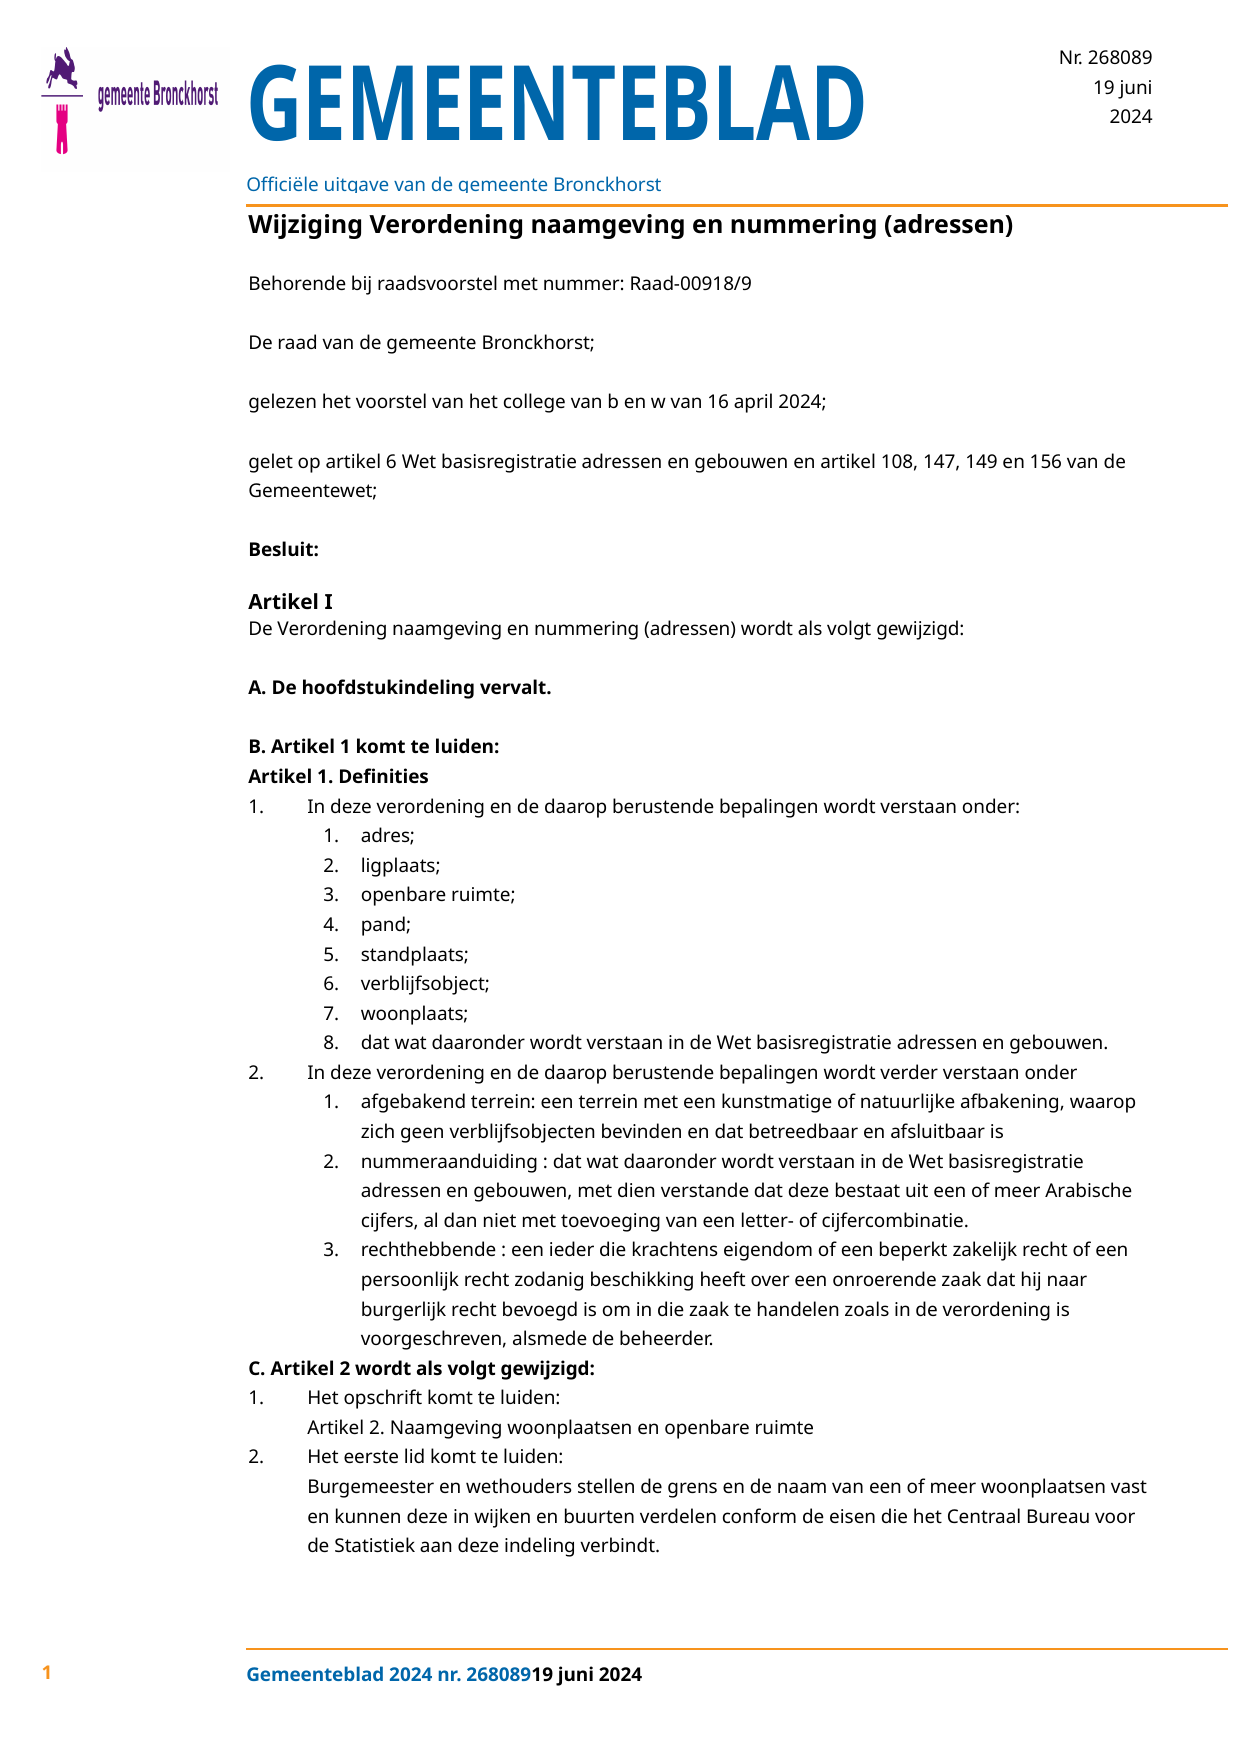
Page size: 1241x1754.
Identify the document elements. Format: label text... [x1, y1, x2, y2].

text Artikel 1. Definities [248, 763, 1152, 789]
picture [41, 47, 231, 172]
list dat wat daaronder wordt verstaan in de Wet basisregistratie adressen en gebouwen. [323, 1029, 1152, 1055]
text De Verordening naamgeving en nummering (adressen) wordt als volgt gewijzigd: [248, 615, 1152, 641]
list verblijfsobject; [323, 970, 1152, 996]
list Burgemeester en wethouders stellen de grens en de naam van een of meer woonplaatsen vast en kunnen deze in wijken en buurten verdelen conform de eisen die het Centraal Bureau voor de Statistiek aan deze indeling verbindt. [248, 1473, 1152, 1558]
text Besluit: [248, 537, 1152, 562]
list In deze verordening en de daarop berustende bepalingen wordt verder verstaan onder [248, 1059, 1152, 1085]
text Artikel I [248, 587, 1152, 615]
list ligplaats; [323, 852, 1152, 878]
list standplaats; [323, 941, 1152, 967]
text Behorende bij raadsvoorstel met nummer: Raad-00918/9 [248, 270, 1152, 296]
text Wijziging Verordening naamgeving en nummering (adressen) [248, 207, 1152, 241]
list pand; [323, 911, 1152, 937]
list Artikel 2. Naamgeving woonplaatsen en openbare ruimte [248, 1414, 1152, 1440]
text B. Artikel 1 komt te luiden: [248, 734, 1152, 759]
list afgebakend terrein: een terrein met een kunstmatige of natuurlijke afbakening, waarop zich geen verblijfsobjecten bevinden en dat betreedbaar en afsluitbaar is [323, 1089, 1152, 1144]
list In deze verordening en de daarop berustende bepalingen wordt verstaan onder: [248, 793, 1152, 819]
list Het opschrift komt te luiden: [248, 1384, 1152, 1410]
text De raad van de gemeente Bronckhorst; [248, 329, 1152, 355]
text gelezen het voorstel van het college van b en w van 16 april 2024; [248, 389, 1152, 414]
text C. Artikel 2 wordt als volgt gewijzigd: [248, 1355, 1152, 1381]
list openbare ruimte; [323, 882, 1152, 907]
list nummeraanduiding : dat wat daaronder wordt verstaan in de Wet basisregistratie adressen en gebouwen, met dien verstande dat deze bestaat uit een of meer Arabische cijfers, al dan niet met toevoeging van een letter- of cijfercombinatie. [323, 1148, 1152, 1233]
list woonplaats; [323, 1000, 1152, 1026]
text A. De hoofdstukindeling vervalt. [248, 674, 1152, 700]
list Het eerste lid komt te luiden: [248, 1444, 1152, 1469]
list adres; [323, 822, 1152, 848]
list rechthebbende : een ieder die krachtens eigendom of een beperkt zakelijk recht of een persoonlijk recht zodanig beschikking heeft over een onroerende zaak dat hij naar burgerlijk recht bevoegd is om in die zaak te handelen zoals in de verordening is voorgeschreven, alsmede de beheerder. [323, 1237, 1152, 1351]
text gelet op artikel 6 Wet basisregistratie adressen en gebouwen en artikel 108, 147, 149 en 156 van de Gemeentewet; [248, 448, 1152, 503]
